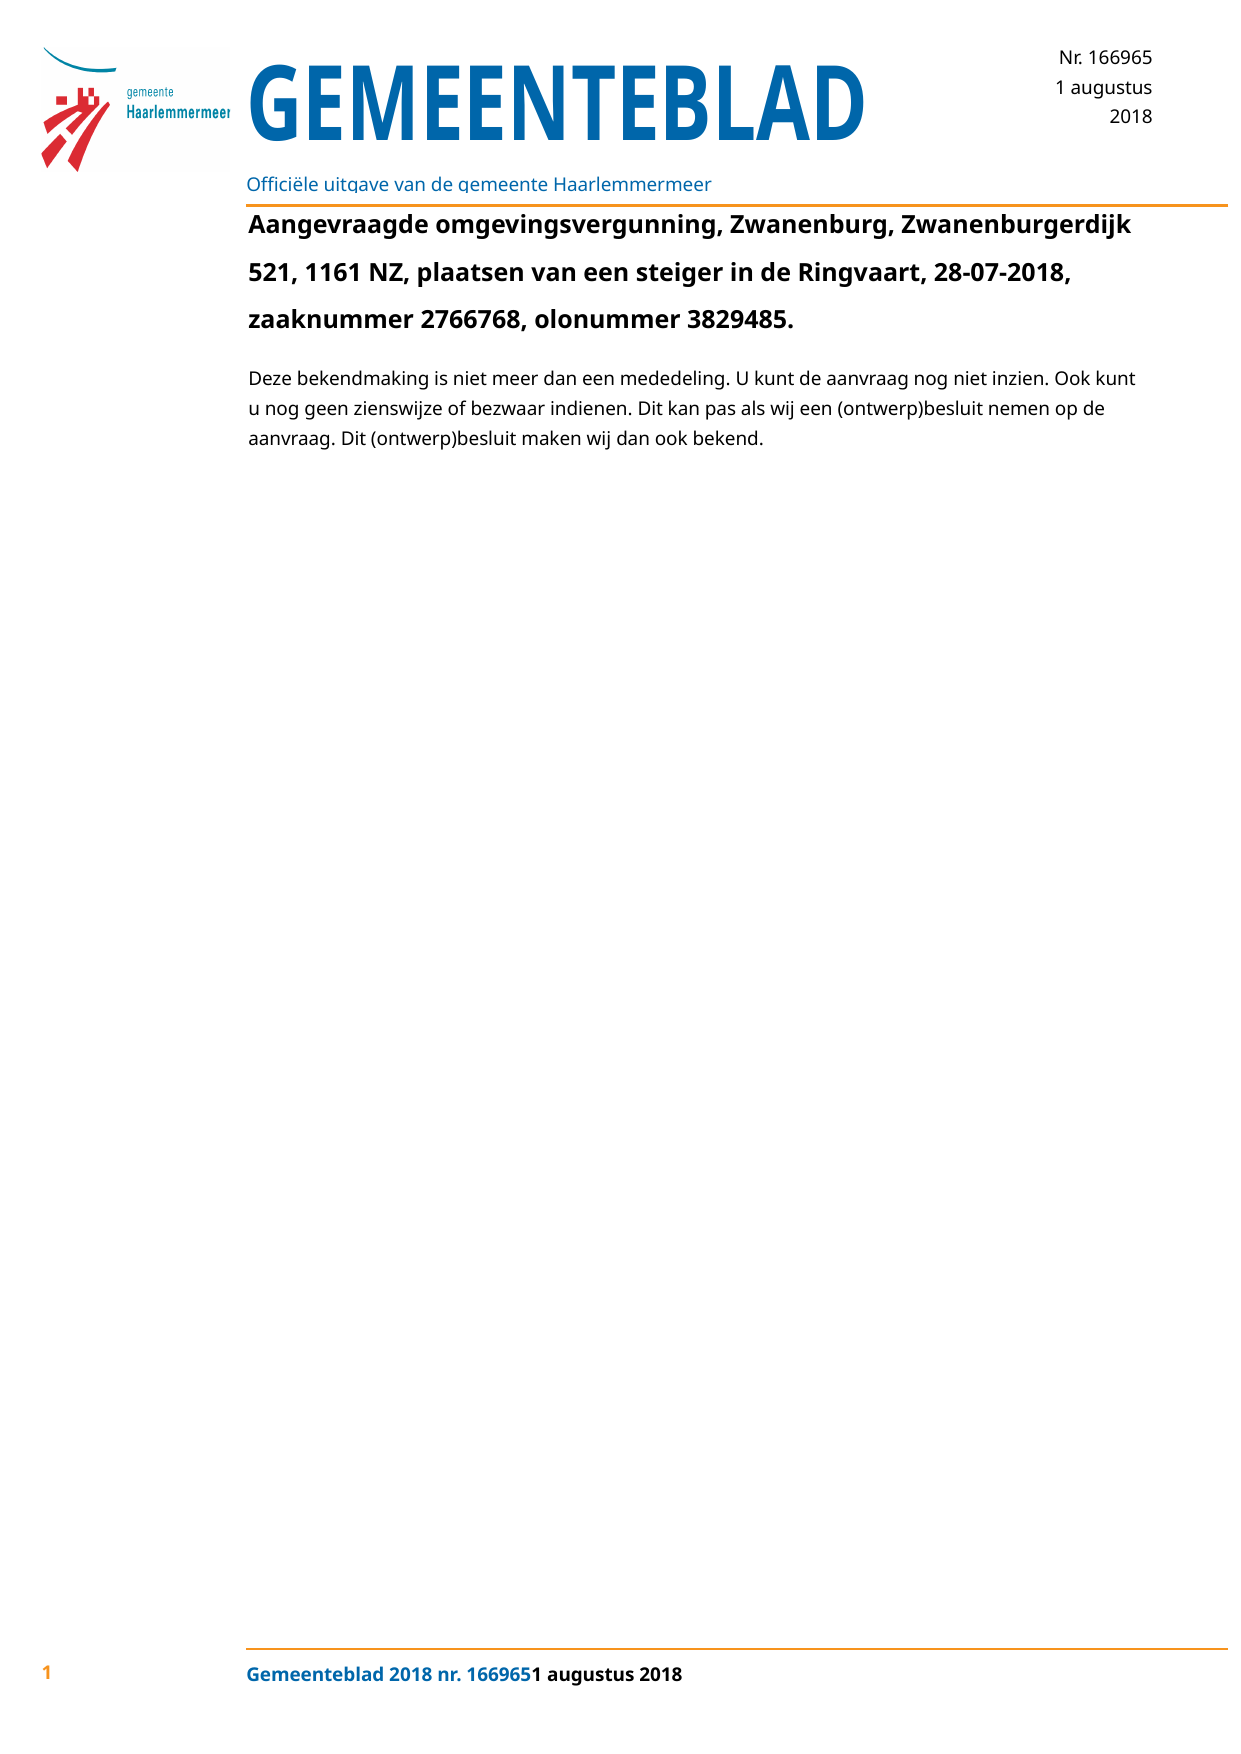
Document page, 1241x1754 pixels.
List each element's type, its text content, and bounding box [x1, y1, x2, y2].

text Aangevraagde omgevingsvergunning, Zwanenburg, Zwanenburgerdijk 521, 1161 NZ, plaatsen van een steiger in de Ringvaart, 28-07-2018, zaaknummer 2766768, olonummer 3829485. [248, 207, 1152, 336]
text Deze bekendmaking is niet meer dan een mededeling. U kunt de aanvraag nog niet inzien. Ook kunt u nog geen zienswijze of bezwaar indienen. Dit kan pas als wij een (ontwerp)besluit nemen op de aanvraag. Dit (ontwerp)besluit maken wij dan ook bekend. [248, 366, 1152, 450]
picture [41, 47, 231, 172]
